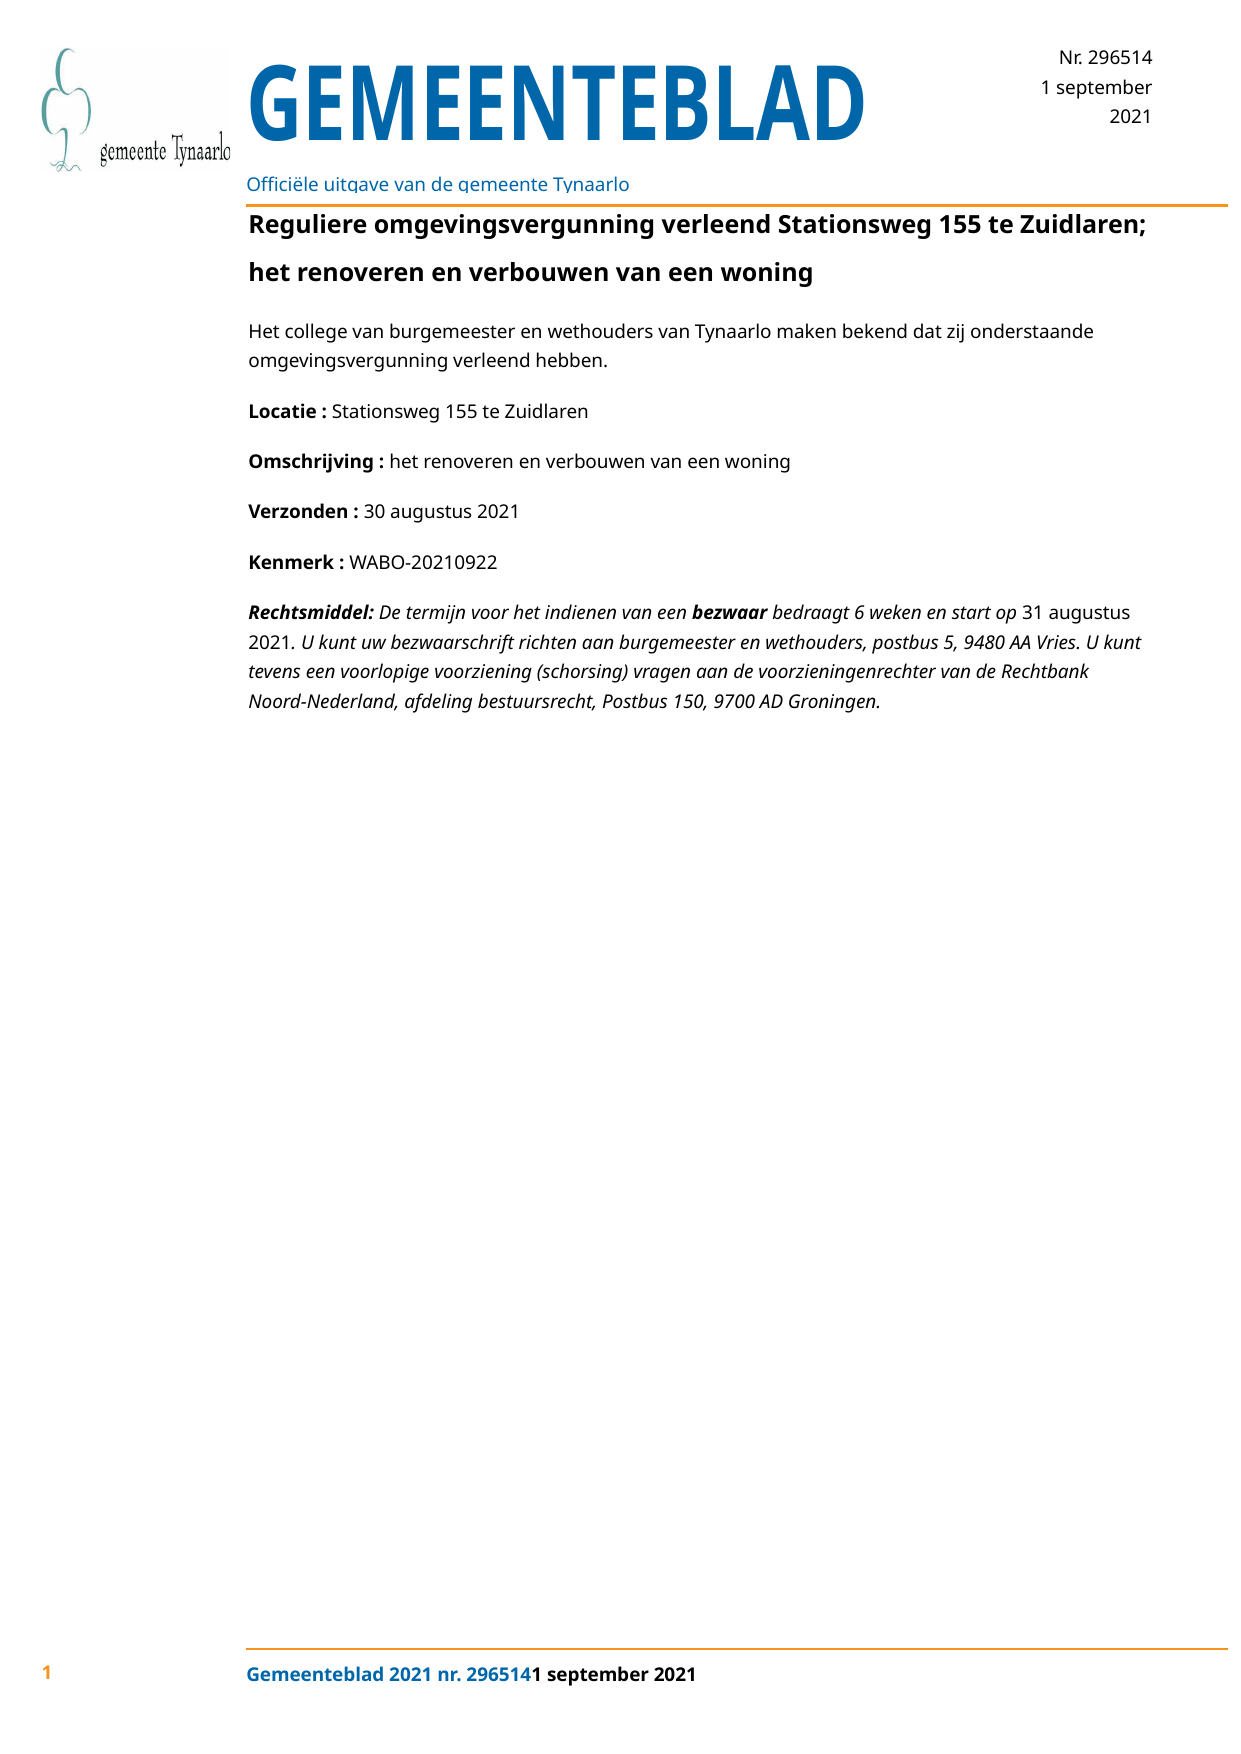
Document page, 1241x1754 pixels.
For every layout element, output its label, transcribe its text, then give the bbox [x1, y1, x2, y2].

text Kenmerk : WABO-20210922 [248, 549, 1152, 575]
text Reguliere omgevingsvergunning verleend Stationsweg 155 te Zuidlaren; het renoveren en verbouwen van een woning [248, 207, 1152, 288]
picture [41, 47, 231, 172]
text Verzonden : 30 augustus 2021 [248, 499, 1152, 524]
text Rechtsmiddel: De termijn voor het indienen van een bezwaar bedraagt 6 weken en start op 31 augustus 2021. U kunt uw bezwaarschrift richten aan burgemeester en wethouders, postbus 5, 9480 AA Vries. U kunt tevens een voorlopige voorziening (schorsing) vragen aan de voorzieningenrechter van de Rechtbank Noord-Nederland, afdeling bestuursrecht, Postbus 150, 9700 AD Groningen. [248, 599, 1152, 714]
text Het college van burgemeester en wethouders van Tynaarlo maken bekend dat zij onderstaande omgevingsvergunning verleend hebben. [248, 318, 1152, 373]
text Locatie : Stationsweg 155 te Zuidlaren [248, 398, 1152, 424]
text Omschrijving : het renoveren en verbouwen van een woning [248, 448, 1152, 474]
